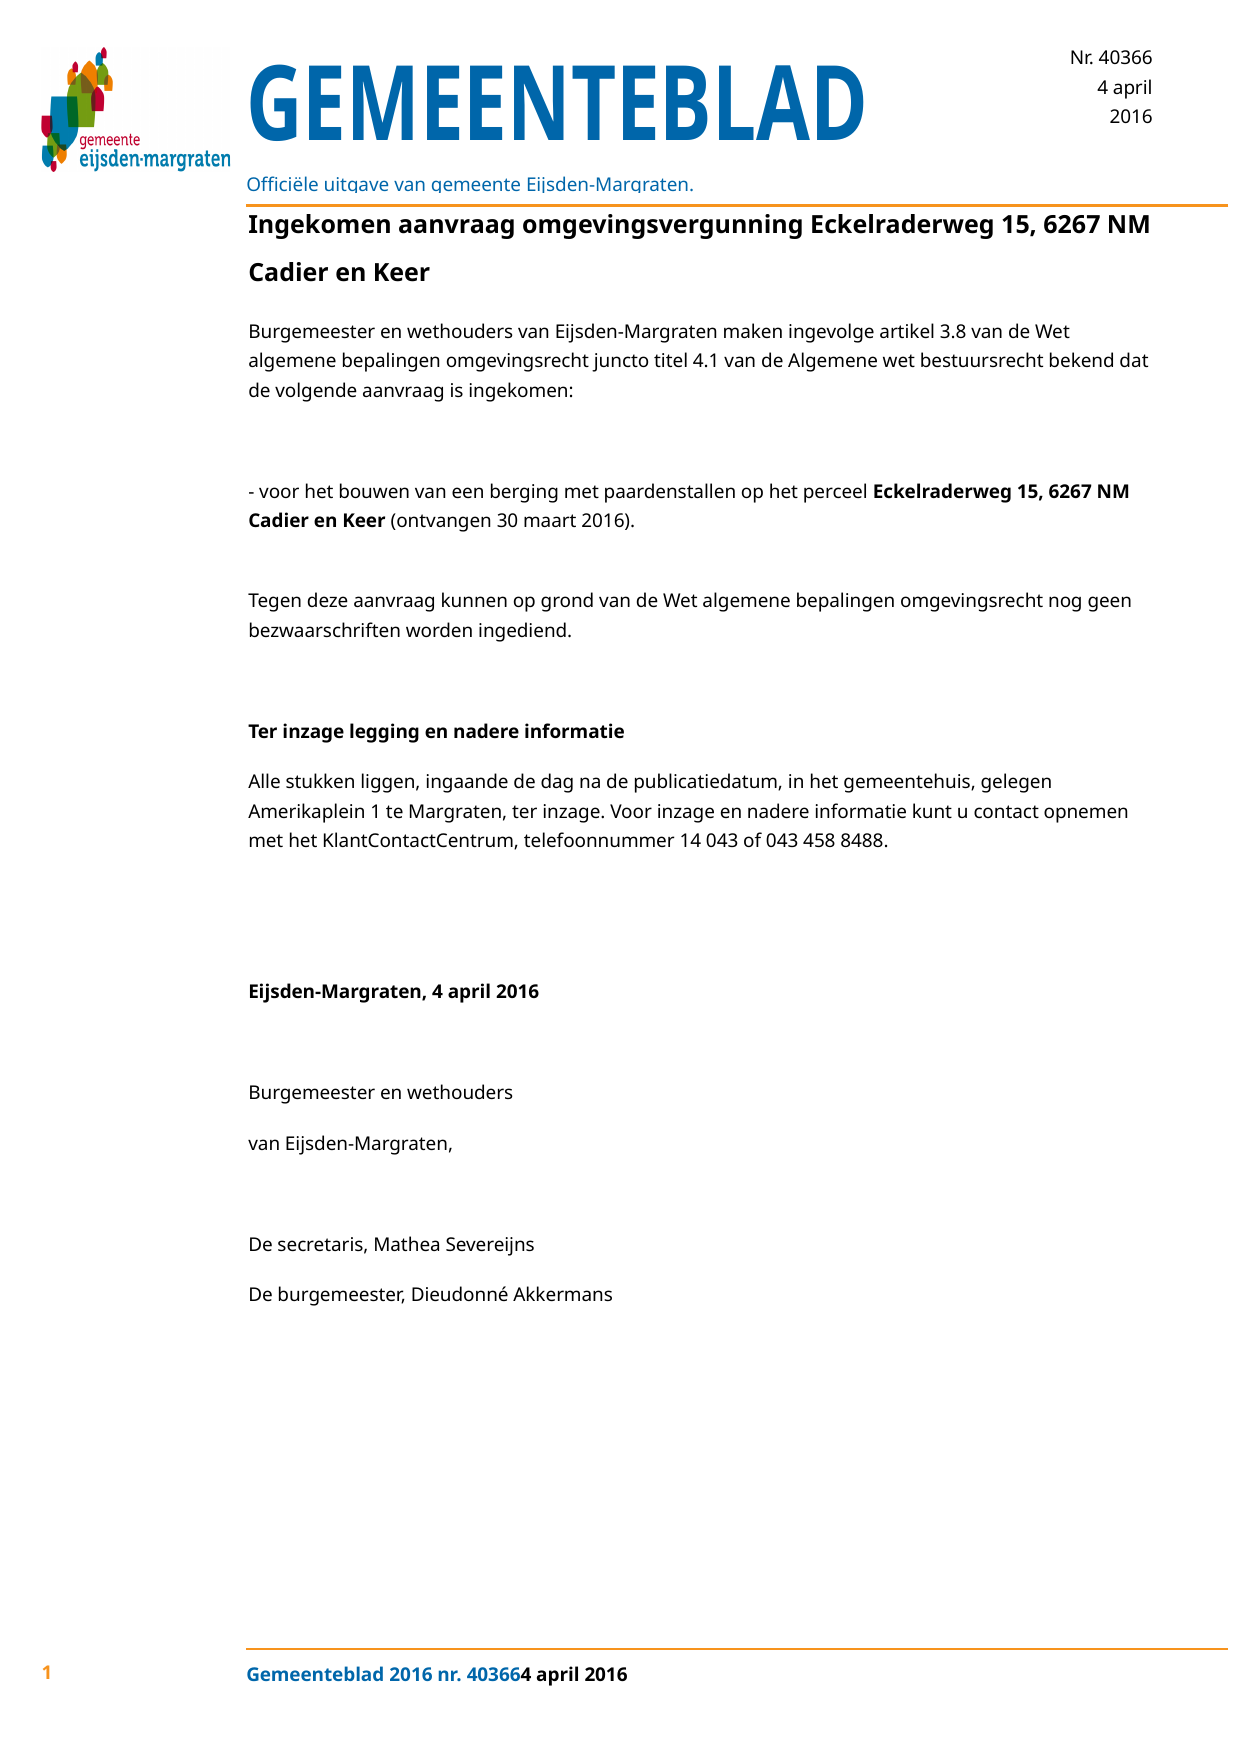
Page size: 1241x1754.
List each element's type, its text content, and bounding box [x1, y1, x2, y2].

text Ter inzage legging en nadere informatie [248, 718, 1152, 744]
text Alle stukken liggen, ingaande de dag na de publicatiedatum, in het gemeentehuis, gelegen Amerikaplein 1 te Margraten, ter inzage. Voor inzage en nadere informatie kunt u contact opnemen met het KlantContactCentrum, telefoonnummer 14 043 of 043 458 8488. [248, 768, 1152, 853]
text Eijsden-Margraten, 4 april 2016 [248, 979, 1152, 1004]
text De secretaris, Mathea Severeijns [248, 1231, 1152, 1257]
text Ingekomen aanvraag omgevingsvergunning Eckelraderweg 15, 6267 NM Cadier en Keer [248, 207, 1152, 288]
text Tegen deze aanvraag kunnen op grond van de Wet algemene bepalingen omgevingsrecht nog geen bezwaarschriften worden ingediend. [248, 587, 1152, 643]
text Burgemeester en wethouders van Eijsden-Margraten maken ingevolge artikel 3.8 van de Wet algemene bepalingen omgevingsrecht juncto titel 4.1 van de Algemene wet bestuursrecht bekend dat de volgende aanvraag is ingekomen: [248, 318, 1152, 403]
picture [41, 47, 231, 172]
text - voor het bouwen van een berging met paardenstallen op het perceel Eckelraderweg 15, 6267 NM Cadier en Keer (ontvangen 30 maart 2016). [248, 478, 1152, 533]
text van Eijsden-Margraten, [248, 1130, 1152, 1156]
text De burgemeester, Dieudonné Akkermans [248, 1281, 1152, 1307]
text Burgemeester en wethouders [248, 1079, 1152, 1105]
